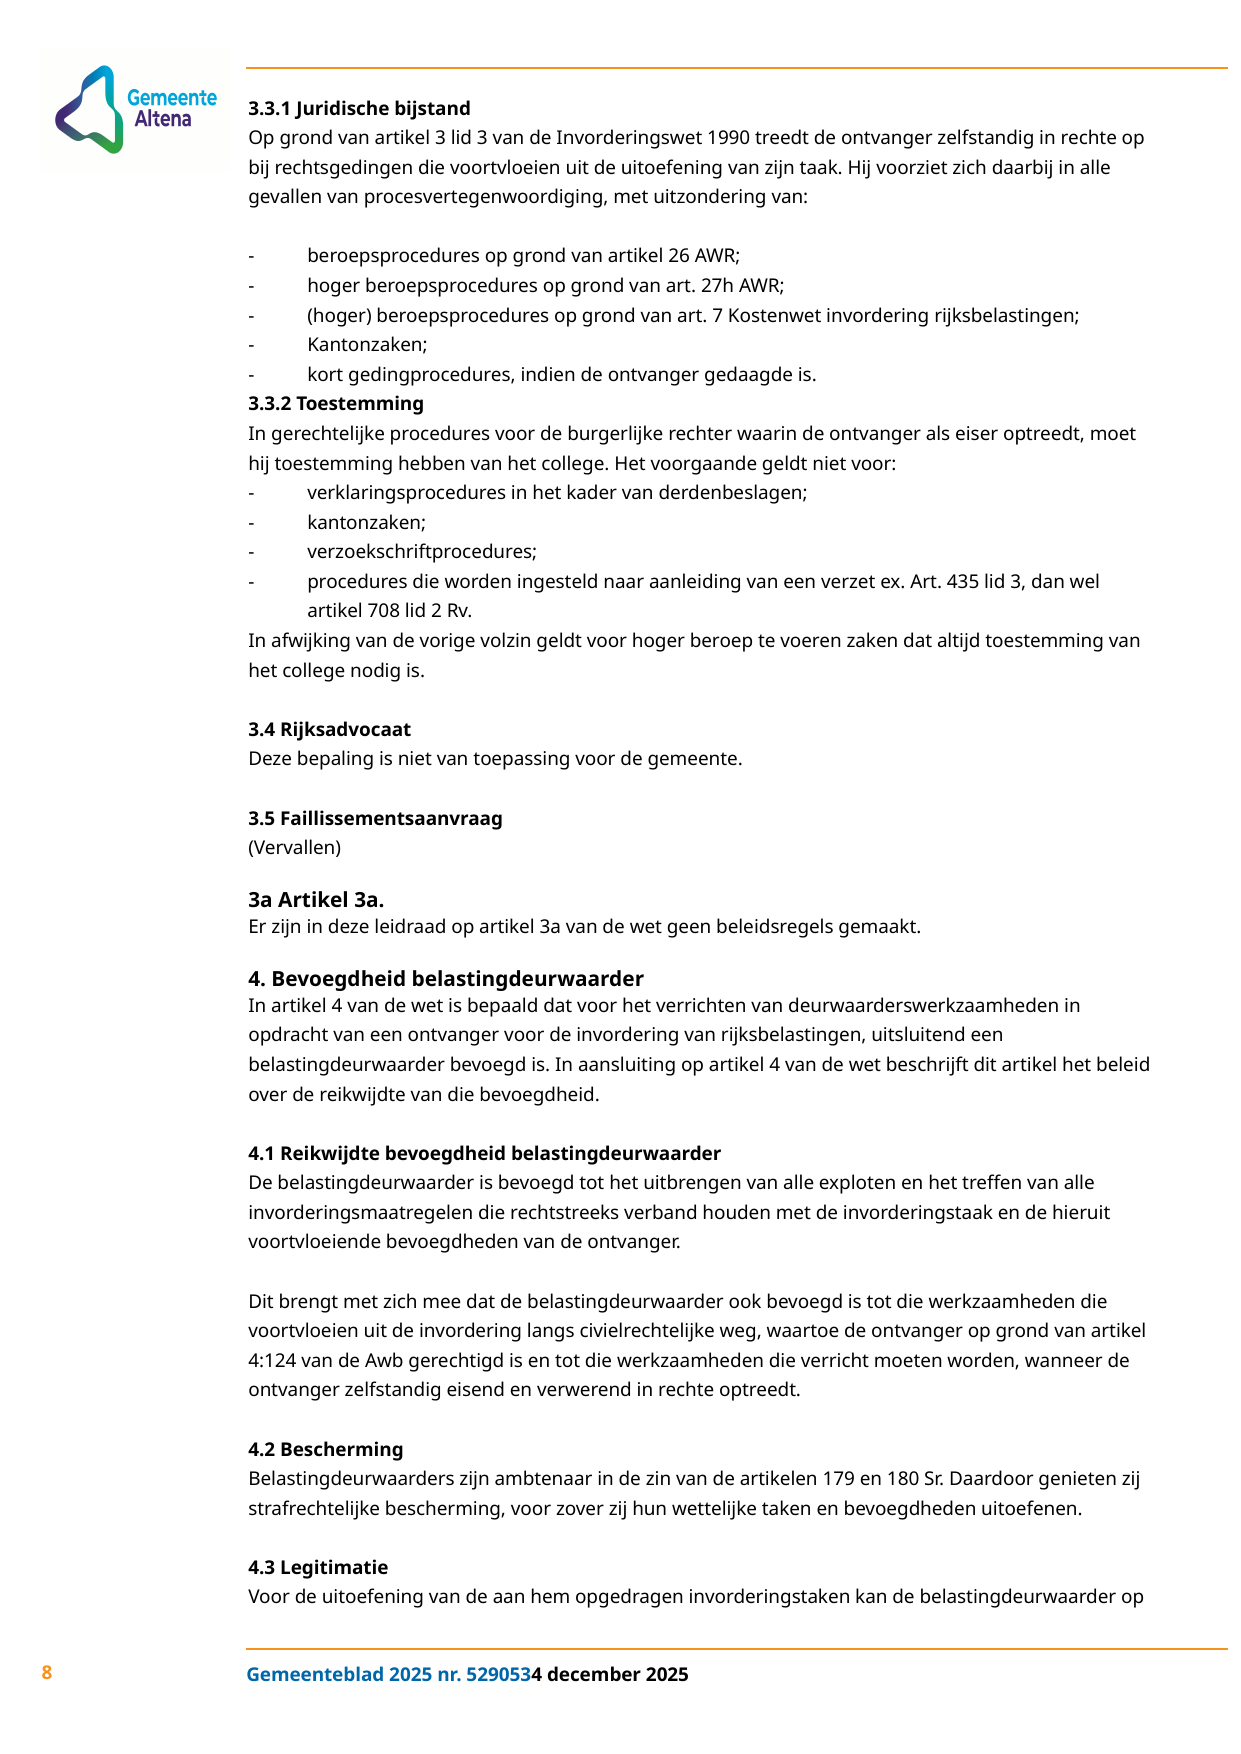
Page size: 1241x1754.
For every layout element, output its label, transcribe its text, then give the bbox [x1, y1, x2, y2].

text 3.5 Faillissementsaanvraag [248, 805, 1152, 831]
text 4.3 Legitimatie [248, 1554, 1152, 1580]
picture [41, 47, 231, 172]
text 4.2 Bescherming [248, 1436, 1152, 1462]
text In gerechtelijke procedures voor de burgerlijke rechter waarin de ontvanger als eiser optreedt, moet hij toestemming hebben van het college. Het voorgaande geldt niet voor: [248, 420, 1152, 476]
list (hoger) beroepsprocedures op grond van art. 7 Kostenwet invordering rijksbelastingen; [248, 302, 1152, 328]
text Er zijn in deze leidraad op artikel 3a van de wet geen beleidsregels gemaakt. [248, 913, 1152, 939]
text 3.3.1 Juridische bijstand [248, 95, 1152, 121]
list verklaringsprocedures in het kader van derdenbeslagen; [248, 479, 1152, 505]
text 4. Bevoegdheid belastingdeurwaarder [248, 964, 1152, 992]
text Voor de uitoefening van de aan hem opgedragen invorderingstaken kan de belastingdeurwaarder op [248, 1584, 1152, 1609]
text 3.3.2 Toestemming [248, 391, 1152, 416]
text Belastingdeurwaarders zijn ambtenaar in de zin van de artikelen 179 en 180 Sr. Daardoor genieten zij strafrechtelijke bescherming, voor zover zij hun wettelijke taken en bevoegdheden uitoefenen. [248, 1465, 1152, 1521]
text 3.4 Rijksadvocaat [248, 716, 1152, 742]
list Kantonzaken; [248, 331, 1152, 357]
list kort gedingprocedures, indien de ontvanger gedaagde is. [248, 361, 1152, 387]
text 3a Artikel 3a. [248, 885, 1152, 913]
text Deze bepaling is niet van toepassing voor de gemeente. [248, 746, 1152, 771]
list procedures die worden ingesteld naar aanleiding van een verzet ex. Art. 435 lid 3, dan wel artikel 708 lid 2 Rv. [248, 568, 1152, 623]
list kantonzaken; [248, 509, 1152, 535]
text De belastingdeurwaarder is bevoegd tot het uitbrengen van alle exploten en het treffen van alle invorderingsmaatregelen die rechtstreeks verband houden met de invorderingstaak en de hieruit voortvloeiende bevoegdheden van de ontvanger. [248, 1169, 1152, 1254]
text (Vervallen) [248, 834, 1152, 860]
text Op grond van artikel 3 lid 3 van de Invorderingswet 1990 treedt de ontvanger zelfstandig in rechte op bij rechtsgedingen die voortvloeien uit de uitoefening van zijn taak. Hij voorziet zich daarbij in alle gevallen van procesvertegenwoordiging, met uitzondering van: [248, 124, 1152, 209]
list verzoekschriftprocedures; [248, 538, 1152, 564]
list hoger beroepsprocedures op grond van art. 27h AWR; [248, 272, 1152, 298]
text In afwijking van de vorige volzin geldt voor hoger beroep te voeren zaken dat altijd toestemming van het college nodig is. [248, 627, 1152, 683]
text 4.1 Reikwijdte bevoegdheid belastingdeurwaarder [248, 1140, 1152, 1166]
text Dit brengt met zich mee dat de belastingdeurwaarder ook bevoegd is tot die werkzaamheden die voortvloeien uit de invordering langs civielrechtelijke weg, waartoe de ontvanger op grond van artikel 4:124 van de Awb gerechtigd is en tot die werkzaamheden die verricht moeten worden, wanneer de ontvanger zelfstandig eisend en verwerend in rechte optreedt. [248, 1288, 1152, 1402]
text In artikel 4 van de wet is bepaald dat voor het verrichten van deurwaarderswerkzaamheden in opdracht van een ontvanger voor de invordering van rijksbelastingen, uitsluitend een belastingdeurwaarder bevoegd is. In aansluiting op artikel 4 van de wet beschrijft dit artikel het beleid over de reikwijdte van die bevoegdheid. [248, 992, 1152, 1107]
list beroepsprocedures op grond van artikel 26 AWR; [248, 243, 1152, 268]
